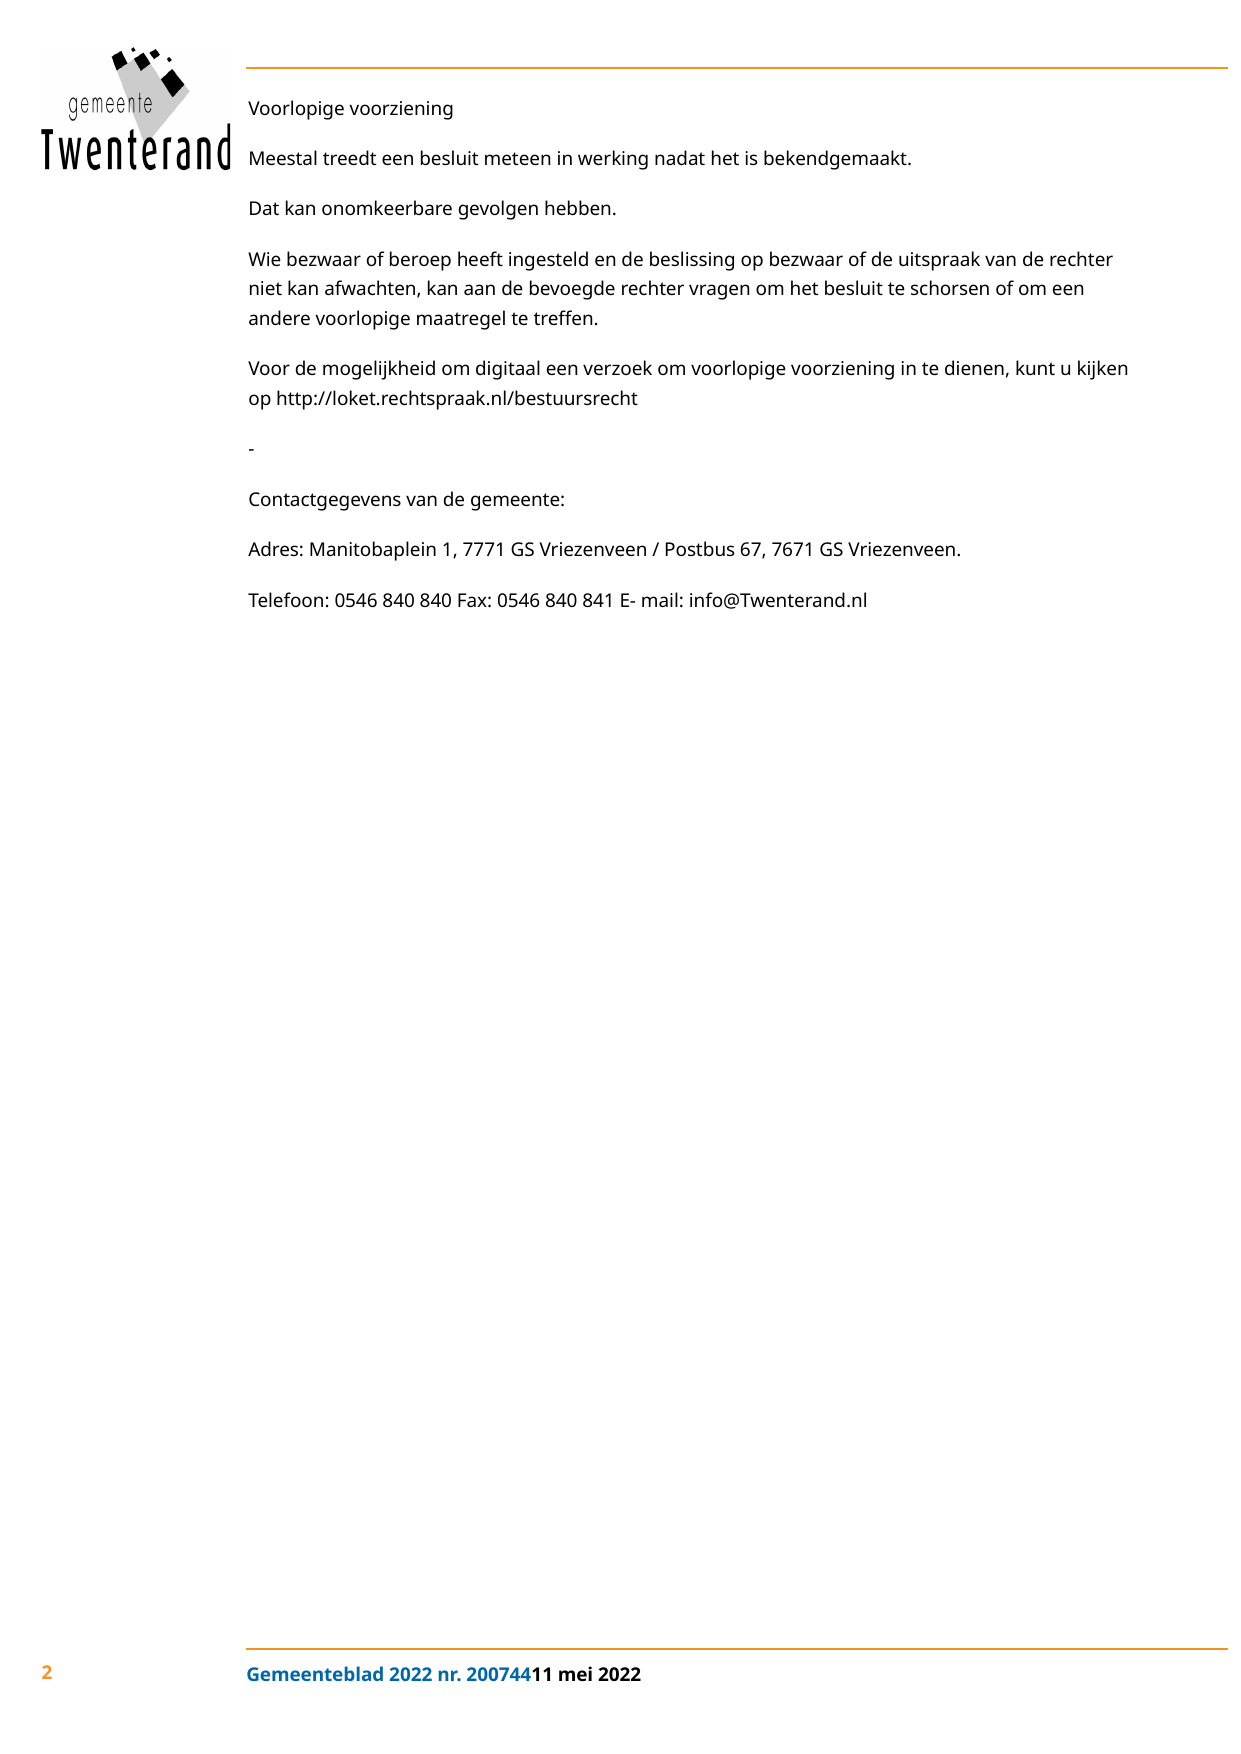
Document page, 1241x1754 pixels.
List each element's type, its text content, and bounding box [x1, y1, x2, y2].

text Dat kan onomkeerbare gevolgen hebben. [248, 196, 1152, 221]
picture [41, 47, 231, 172]
text Voorlopige voorziening [248, 95, 1152, 121]
text Meestal treedt een besluit meteen in werking nadat het is bekendgemaakt. [248, 145, 1152, 171]
text Wie bezwaar of beroep heeft ingesteld en de beslissing op bezwaar of de uitspraak van de rechter niet kan afwachten, kan aan de bevoegde rechter vragen om het besluit te schorsen of om een andere voorlopige maatregel te treffen. [248, 246, 1152, 331]
text Contactgegevens van de gemeente: [248, 486, 1152, 512]
text Adres: Manitobaplein 1, 7771 GS Vriezenveen / Postbus 67, 7671 GS Vriezenveen. [248, 536, 1152, 562]
text Voor de mogelijkheid om digitaal een verzoek om voorlopige voorziening in te dienen, kunt u kijken op http://loket.rechtspraak.nl/bestuursrecht [248, 356, 1152, 411]
text - [248, 436, 1152, 461]
text Telefoon: 0546 840 840 Fax: 0546 840 841 E- mail: info@Twenterand.nl [248, 587, 1152, 613]
